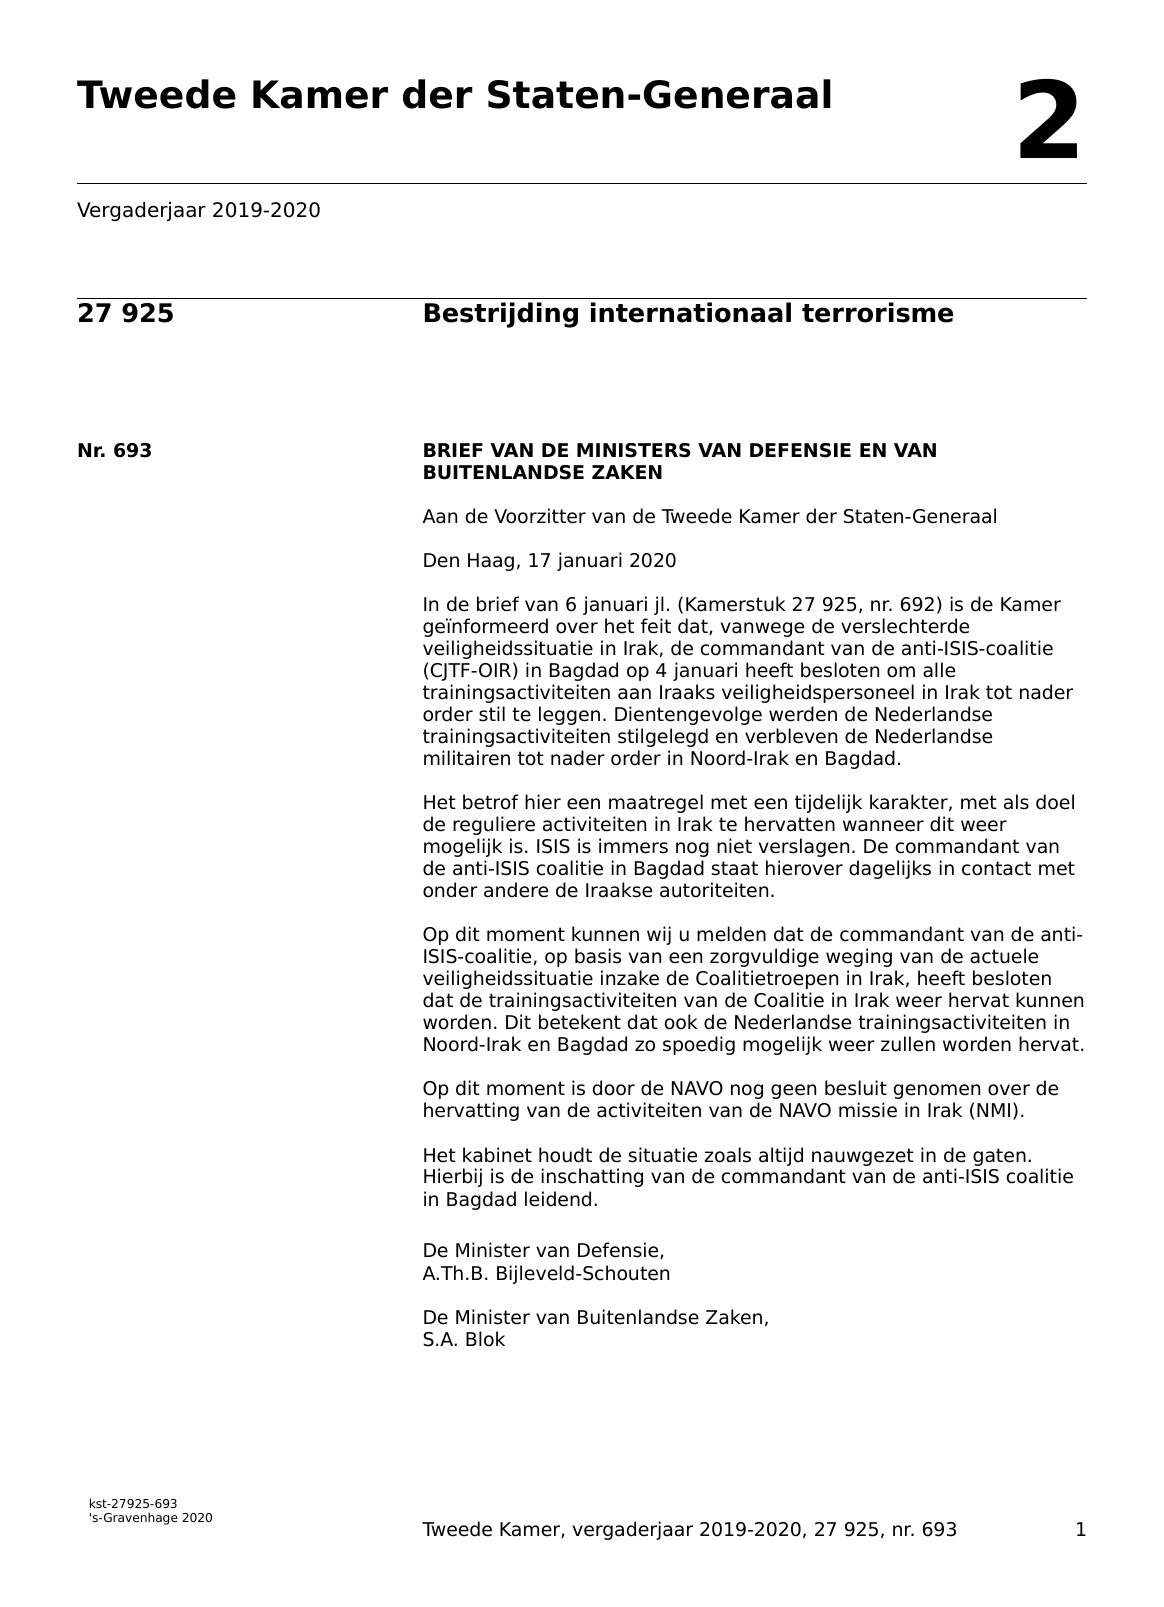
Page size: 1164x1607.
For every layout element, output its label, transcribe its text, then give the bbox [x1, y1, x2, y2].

text 's-Gravenhage 2020 [88, 1511, 323, 1525]
text De Minister van Buitenlandse Zaken, S.A. Blok [422, 1307, 1087, 1351]
text In de brief van 6 januari jl. (Kamerstuk 27 925, nr. 692) is de Kamer geïnformeerd over het feit dat, vanwege de verslechterde veiligheidssituatie in Irak, de commandant van de anti-ISIS-coalitie (CJTF-OIR) in Bagdad op 4 januari heeft besloten om alle trainingsactiviteiten aan Iraaks veiligheidspersoneel in Irak tot nader order stil te leggen. Dientengevolge werden de Nederlandse trainingsactiviteiten stilgelegd en verbleven de Nederlandse militairen tot nader order in Noord-Irak en Bagdad. [422, 594, 1087, 770]
text Aan de Voorzitter van de Tweede Kamer der Staten-Generaal [422, 506, 1087, 528]
text Op dit moment kunnen wij u melden dat de commandant van de anti-ISIS-coalitie, op basis van een zorgvuldige weging van de actuele veiligheidssituatie inzake de Coalitietroepen in Irak, heeft besloten dat de trainingsactiviteiten van de Coalitie in Irak weer hervat kunnen worden. Dit betekent dat ook de Nederlandse trainingsactiviteiten in Noord-Irak en Bagdad zo spoedig mogelijk weer zullen worden hervat. [422, 924, 1087, 1056]
table_cell Vergaderjaar 2019-2020 [77, 184, 1087, 298]
text Het betrof hier een maatregel met een tijdelijk karakter, met als doel de reguliere activiteiten in Irak te hervatten wanneer dit weer mogelijk is. ISIS is immers nog niet verslagen. De commandant van de anti-ISIS coalitie in Bagdad staat hierover dagelijks in contact met onder andere de Iraakse autoriteiten. [422, 792, 1087, 902]
subtitle Nr. 693 BRIEF VAN DE MINISTERS VAN DEFENSIE EN VAN BUITENLANDSE ZAKEN [77, 440, 1087, 484]
text Op dit moment is door de NAVO nog geen besluit genomen over de hervatting van de activiteiten van de NAVO missie in Irak (NMI). [422, 1078, 1087, 1122]
text Het kabinet houdt de situatie zoals altijd nauwgezet in de gaten. Hierbij is de inschatting van de commandant van de anti-ISIS coalitie in Bagdad leidend. [422, 1144, 1087, 1210]
subtitle 27 925 Bestrijding internationaal terrorisme [77, 299, 1087, 329]
table_header 2 [886, 59, 1087, 183]
text De Minister van Defensie, A.Th.B. Bijleveld-Schouten [422, 1240, 1087, 1284]
text kst-27925-693 [88, 1497, 323, 1511]
table_header Tweede Kamer der Staten-Generaal [77, 59, 886, 183]
text Den Haag, 17 januari 2020 [422, 550, 1087, 572]
